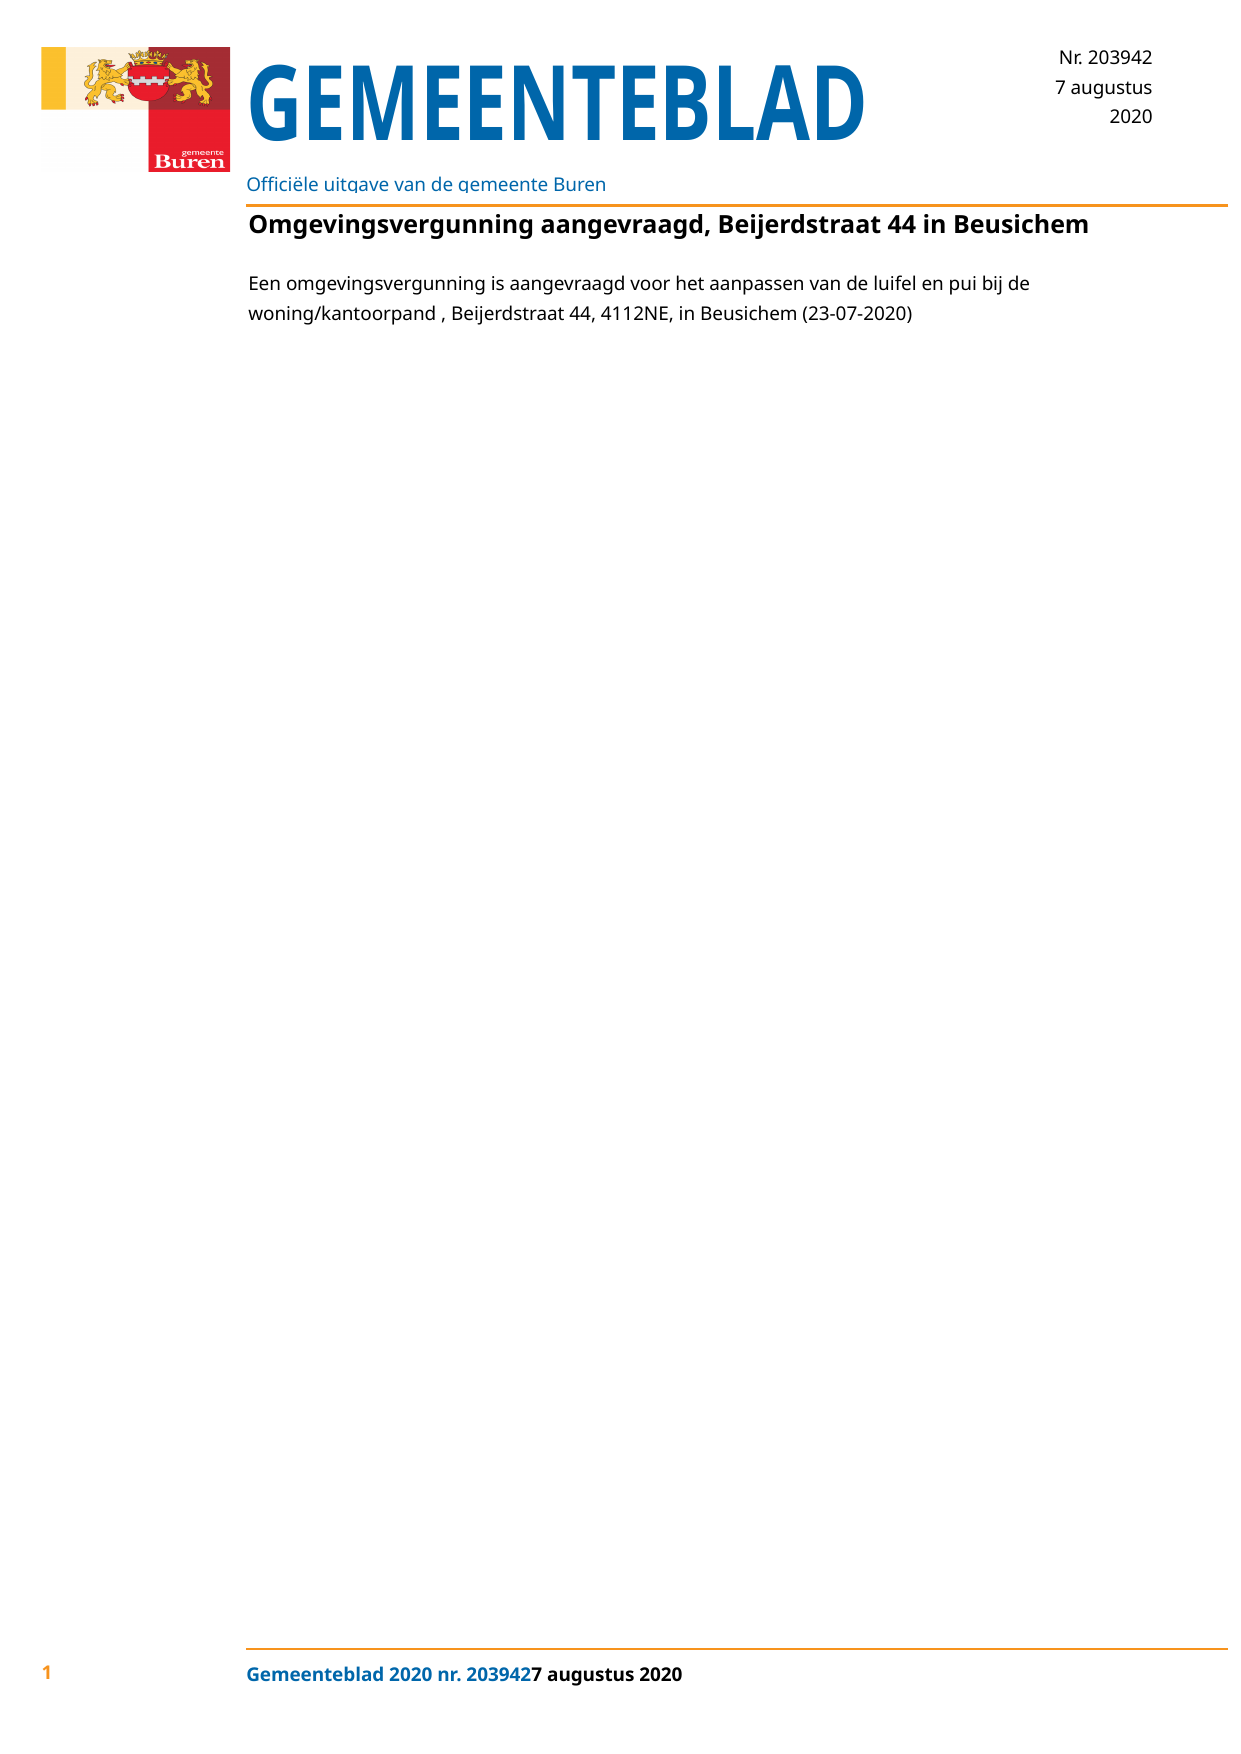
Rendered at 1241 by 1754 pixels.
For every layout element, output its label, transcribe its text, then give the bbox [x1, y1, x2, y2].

text Een omgevingsvergunning is aangevraagd voor het aanpassen van de luifel en pui bij de woning/kantoorpand , Beijerdstraat 44, 4112NE, in Beusichem (23-07-2020) [248, 270, 1152, 326]
picture [41, 47, 231, 172]
text Omgevingsvergunning aangevraagd, Beijerdstraat 44 in Beusichem [248, 207, 1152, 241]
